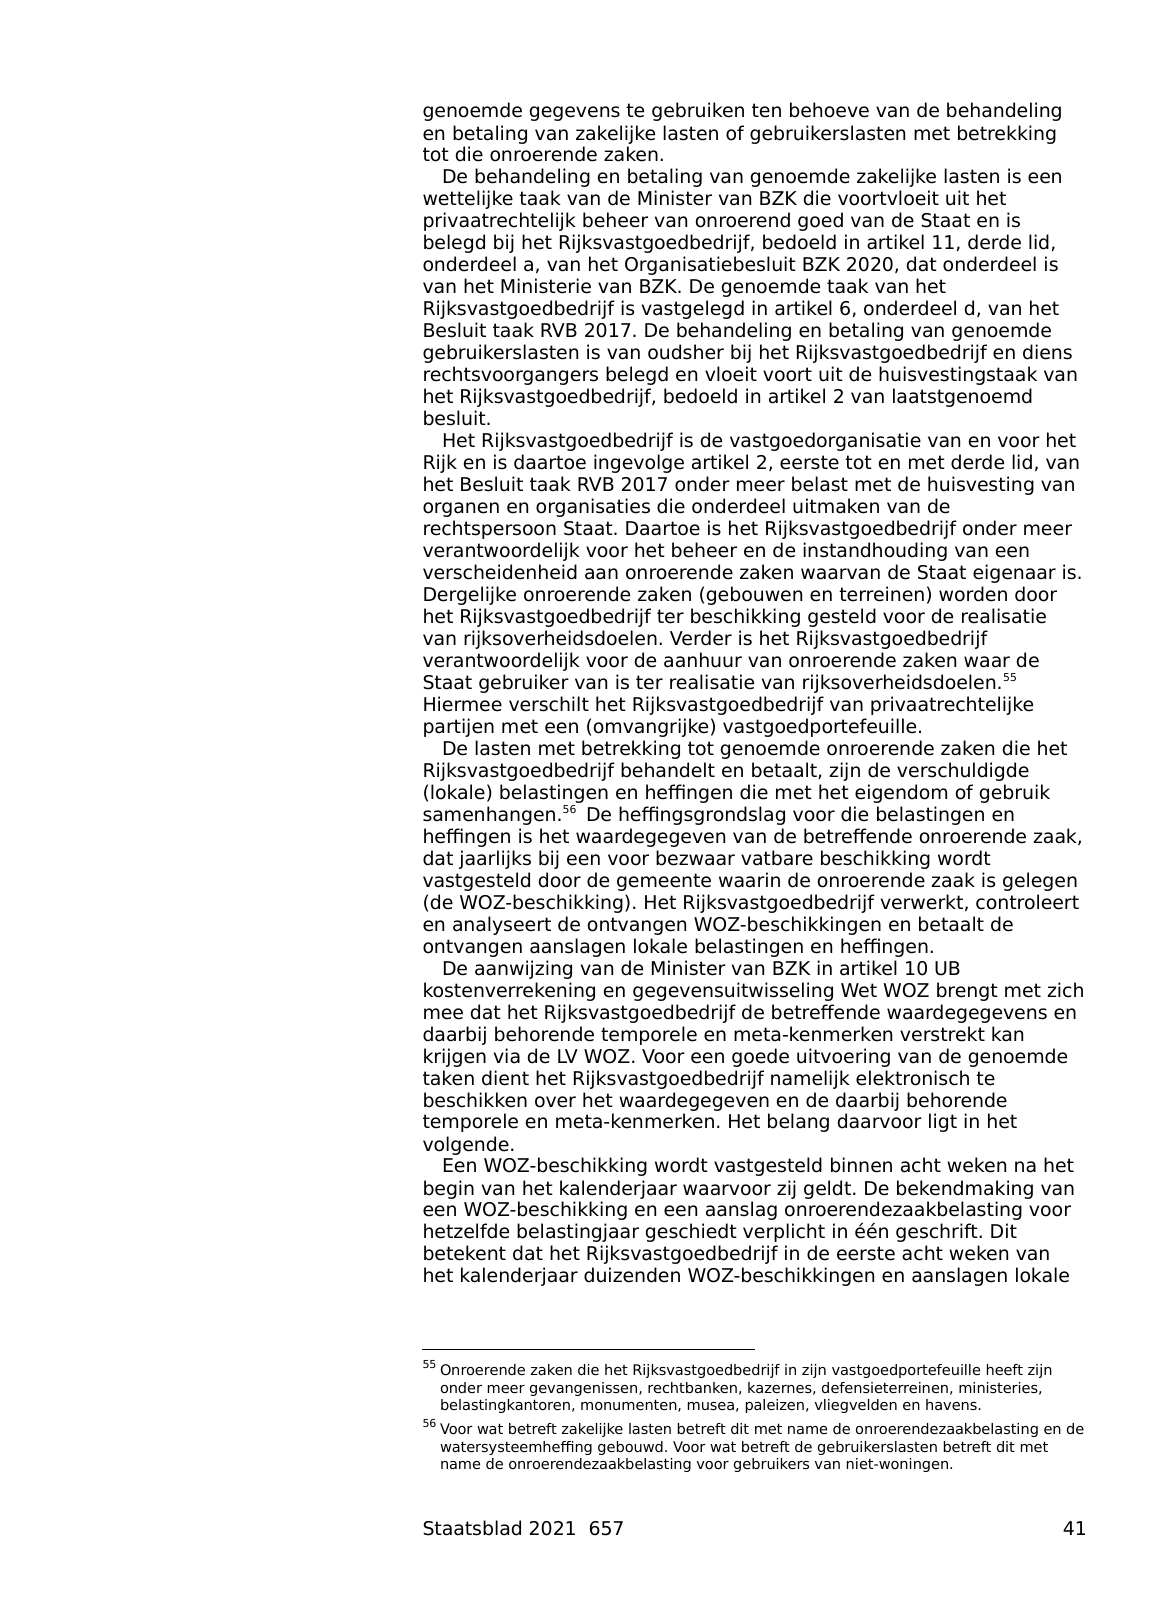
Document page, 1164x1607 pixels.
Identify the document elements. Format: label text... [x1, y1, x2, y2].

text De aanwijzing van de Minister van BZK in artikel 10 UB kostenverrekening en gegevensuitwisseling Wet WOZ brengt met zich mee dat het Rijksvastgoedbedrijf de betreffende waardegegevens en daarbij behorende temporele en meta-kenmerken verstrekt kan krijgen via de LV WOZ. Voor een goede uitvoering van de genoemde taken dient het Rijksvastgoedbedrijf namelijk elektronisch te beschikken over het waardegegeven en de daarbij behorende temporele en meta-kenmerken. Het belang daarvoor ligt in het volgende. [422, 958, 1087, 1155]
text Het Rijksvastgoedbedrijf is de vastgoedorganisatie van en voor het Rijk en is daartoe ingevolge artikel 2, eerste tot en met derde lid, van het Besluit taak RVB 2017 onder meer belast met de huisvesting van organen en organisaties die onderdeel uitmaken van de rechtspersoon Staat. Daartoe is het Rijksvastgoedbedrijf onder meer verantwoordelijk voor het beheer en de instandhouding van een verscheidenheid aan onroerende zaken waarvan de Staat eigenaar is. Dergelijke onroerende zaken (gebouwen en terreinen) worden door het Rijksvastgoedbedrijf ter beschikking gesteld voor de realisatie van rijksoverheidsdoelen. Verder is het Rijksvastgoedbedrijf verantwoordelijk voor de aanhuur van onroerende zaken waar de Staat gebruiker van is ter realisatie van rijksoverheidsdoelen. Hiermee verschilt het Rijksvastgoedbedrijf van privaatrechtelijke partijen met een (omvangrijke) vastgoedportefeuille. [422, 430, 1087, 738]
text De lasten met betrekking tot genoemde onroerende zaken die het Rijksvastgoedbedrijf behandelt en betaalt, zijn de verschuldigde (lokale) belastingen en heffingen die met het eigendom of gebruik samenhangen. De heffingsgrondslag voor die belastingen en heffingen is het waardegegeven van de betreffende onroerende zaak, dat jaarlijks bij een voor bezwaar vatbare beschikking wordt vastgesteld door de gemeente waarin de onroerende zaak is gelegen (de WOZ-beschikking). Het Rijksvastgoedbedrijf verwerkt, controleert en analyseert de ontvangen WOZ-beschikkingen en betaalt de ontvangen aanslagen lokale belastingen en heffingen. [422, 738, 1087, 958]
text Voor wat betreft zakelijke lasten betreft dit met name de onroerendezaakbelasting en de watersysteemheffing gebouwd. Voor wat betreft de gebruikerslasten betreft dit met name de onroerendezaakbelasting voor gebruikers van niet-woningen. [422, 1417, 1087, 1473]
text Onroerende zaken die het Rijksvastgoedbedrijf in zijn vastgoedportefeuille heeft zijn onder meer gevangenissen, rechtbanken, kazernes, defensieterreinen, ministeries, belastingkantoren, monumenten, musea, paleizen, vliegvelden en havens. [422, 1358, 1087, 1414]
text genoemde gegevens te gebruiken ten behoeve van de behandeling en betaling van zakelijke lasten of gebruikerslasten met betrekking tot die onroerende zaken. [422, 100, 1087, 166]
text Een WOZ-beschikking wordt vastgesteld binnen acht weken na het begin van het kalenderjaar waarvoor zij geldt. De bekendmaking van een WOZ-beschikking en een aanslag onroerendezaakbelasting voor hetzelfde belastingjaar geschiedt verplicht in één geschrift. Dit betekent dat het Rijksvastgoedbedrijf in de eerste acht weken van het kalenderjaar duizenden WOZ-beschikkingen en aanslagen lokale [422, 1155, 1087, 1287]
text De behandeling en betaling van genoemde zakelijke lasten is een wettelijke taak van de Minister van BZK die voortvloeit uit het privaatrechtelijk beheer van onroerend goed van de Staat en is belegd bij het Rijksvastgoedbedrijf, bedoeld in artikel 11, derde lid, onderdeel a, van het Organisatiebesluit BZK 2020, dat onderdeel is van het Ministerie van BZK. De genoemde taak van het Rijksvastgoedbedrijf is vastgelegd in artikel 6, onderdeel d, van het Besluit taak RVB 2017. De behandeling en betaling van genoemde gebruikerslasten is van oudsher bij het Rijksvastgoedbedrijf en diens rechtsvoorgangers belegd en vloeit voort uit de huisvestingstaak van het Rijksvastgoedbedrijf, bedoeld in artikel 2 van laatstgenoemd besluit. [422, 166, 1087, 430]
